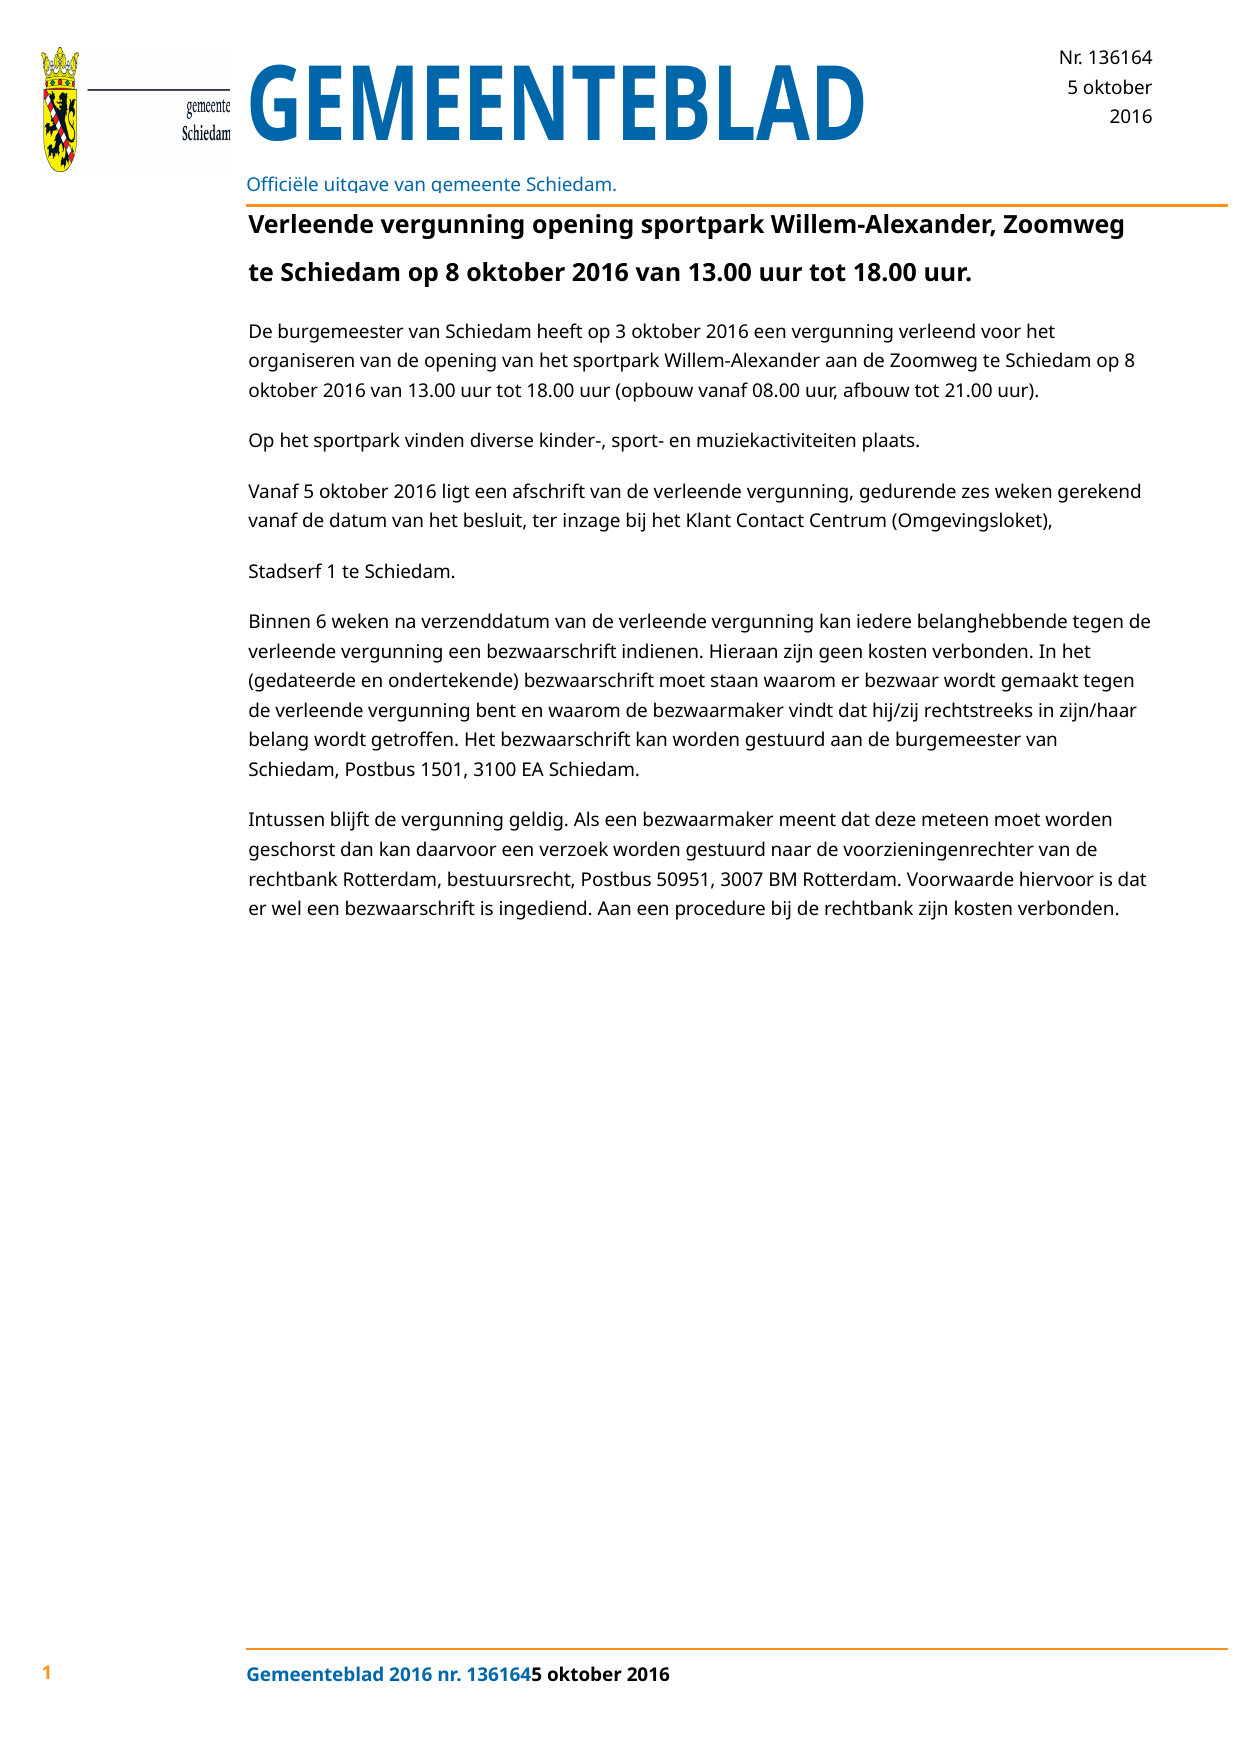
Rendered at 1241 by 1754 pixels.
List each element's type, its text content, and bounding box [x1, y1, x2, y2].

text Vanaf 5 oktober 2016 ligt een afschrift van de verleende vergunning, gedurende zes weken gerekend vanaf de datum van het besluit, ter inzage bij het Klant Contact Centrum (Omgevingsloket), [248, 478, 1152, 533]
text Verleende vergunning opening sportpark Willem-Alexander, Zoomweg te Schiedam op 8 oktober 2016 van 13.00 uur tot 18.00 uur. [248, 207, 1152, 288]
text Stadserf 1 te Schiedam. [248, 558, 1152, 584]
picture [41, 47, 231, 172]
text Binnen 6 weken na verzenddatum van de verleende vergunning kan iedere belanghebbende tegen de verleende vergunning een bezwaarschrift indienen. Hieraan zijn geen kosten verbonden. In het (gedateerde en ondertekende) bezwaarschrift moet staan waarom er bezwaar wordt gemaakt tegen de verleende vergunning bent en waarom de bezwaarmaker vindt dat hij/zij rechtstreeks in zijn/haar belang wordt getroffen. Het bezwaarschrift kan worden gestuurd aan de burgemeester van Schiedam, Postbus 1501, 3100 EA Schiedam. [248, 608, 1152, 782]
text Intussen blijft de vergunning geldig. Als een bezwaarmaker meent dat deze meteen moet worden geschorst dan kan daarvoor een verzoek worden gestuurd naar de voorzieningenrechter van de rechtbank Rotterdam, bestuursrecht, Postbus 50951, 3007 BM Rotterdam. Voorwaarde hiervoor is dat er wel een bezwaarschrift is ingediend. Aan een procedure bij de rechtbank zijn kosten verbonden. [248, 807, 1152, 921]
text Op het sportpark vinden diverse kinder-, sport- en muziekactiviteiten plaats. [248, 427, 1152, 453]
text De burgemeester van Schiedam heeft op 3 oktober 2016 een vergunning verleend voor het organiseren van de opening van het sportpark Willem-Alexander aan de Zoomweg te Schiedam op 8 oktober 2016 van 13.00 uur tot 18.00 uur (opbouw vanaf 08.00 uur, afbouw tot 21.00 uur). [248, 318, 1152, 403]
